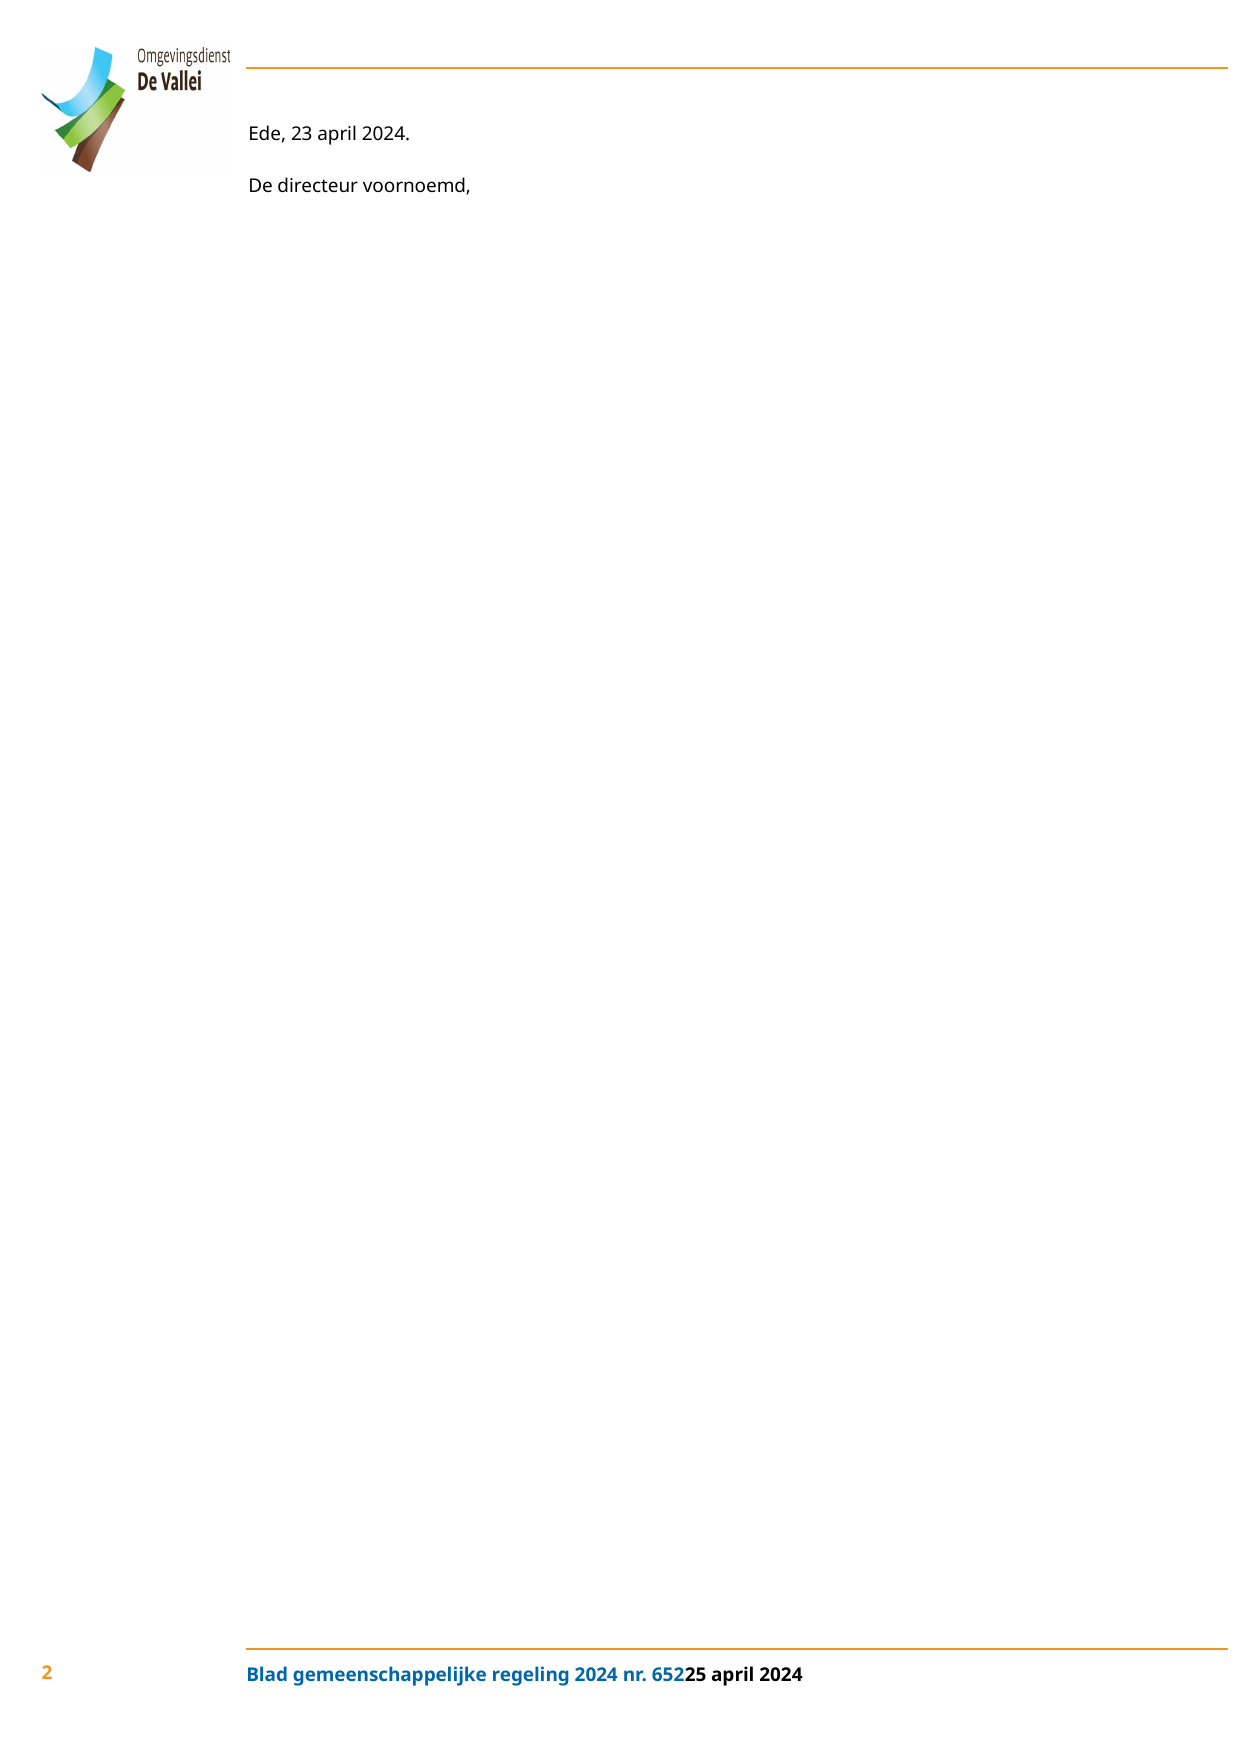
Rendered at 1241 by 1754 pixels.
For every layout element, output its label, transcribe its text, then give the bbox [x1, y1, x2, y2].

picture [41, 47, 231, 172]
text De directeur voornoemd, [248, 172, 1152, 198]
text Ede, 23 april 2024. [248, 121, 1152, 146]
